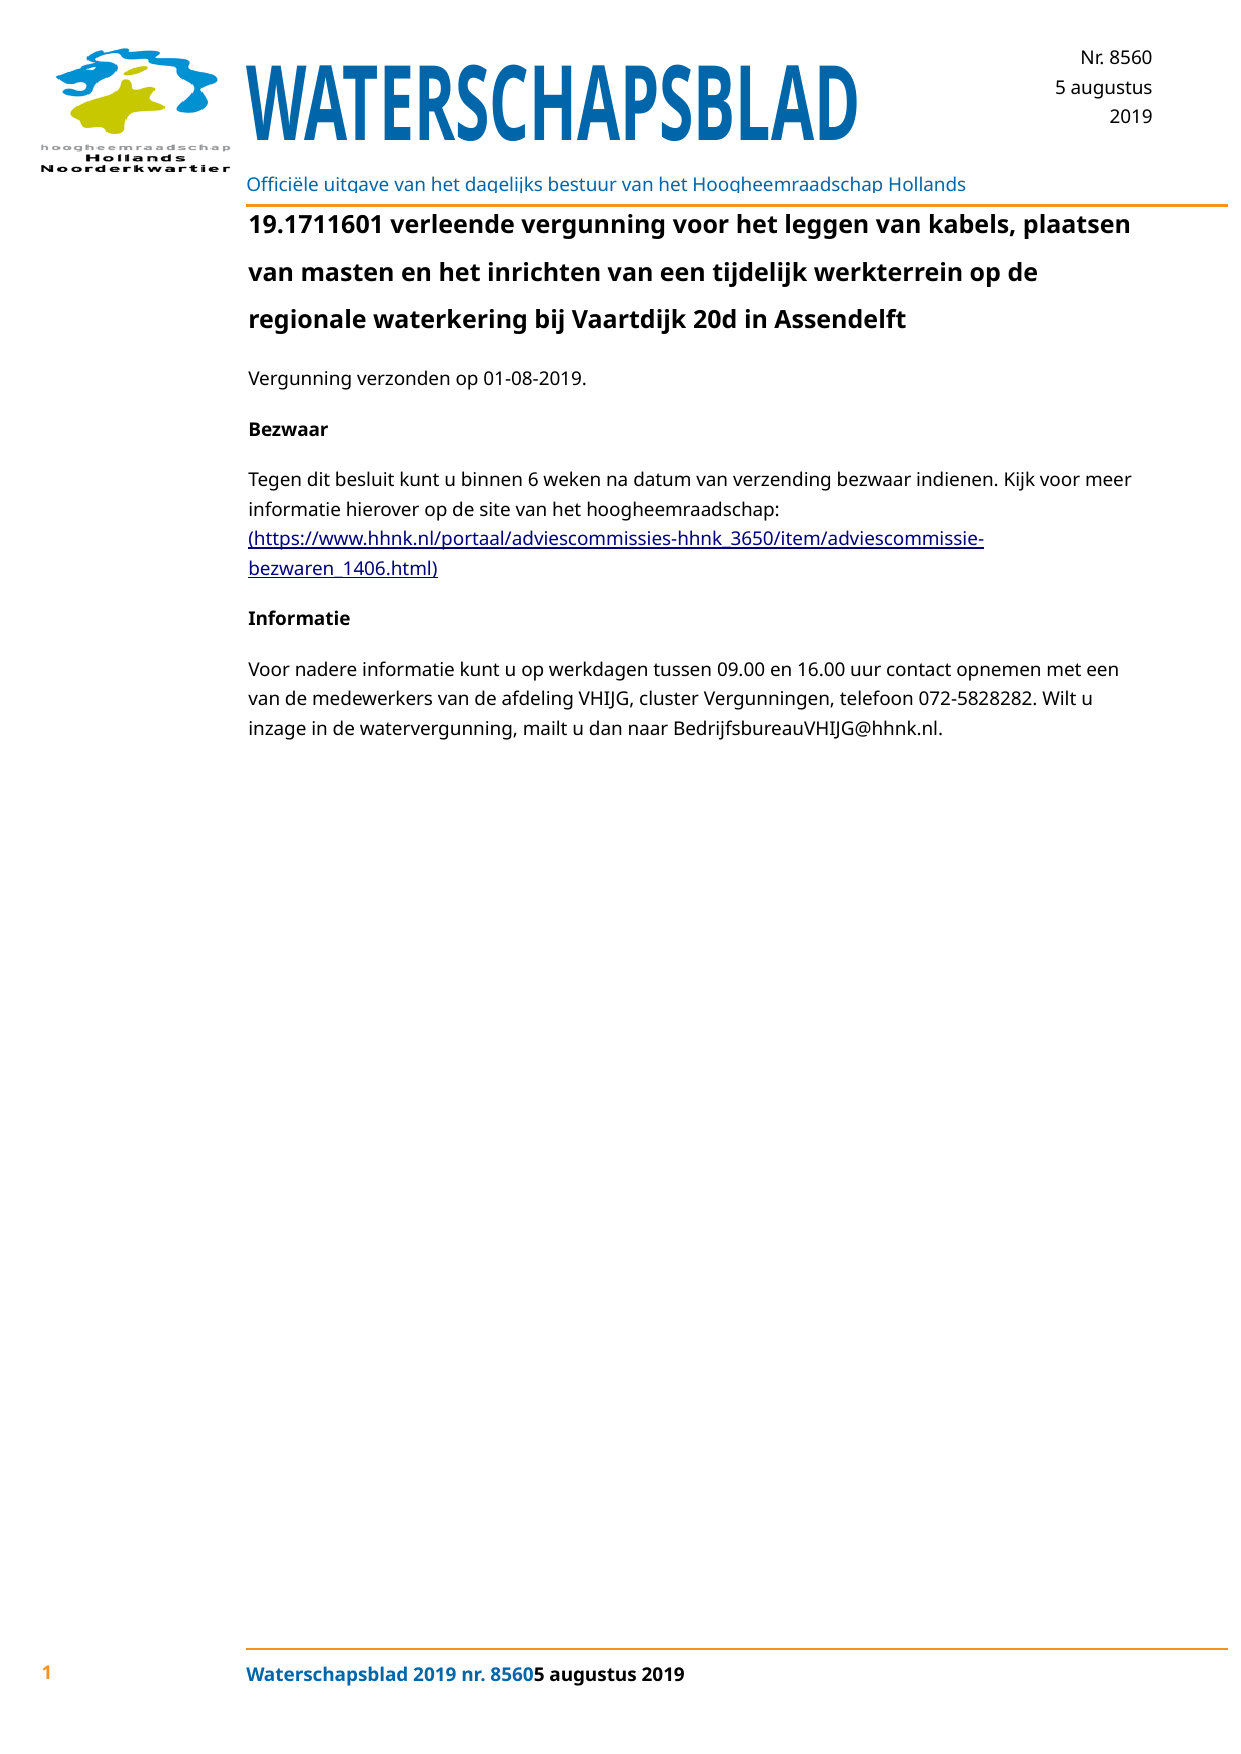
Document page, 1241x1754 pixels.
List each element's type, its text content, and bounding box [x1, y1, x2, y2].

picture [41, 47, 231, 172]
text Vergunning verzonden op 01-08-2019. [248, 366, 1152, 391]
text Tegen dit besluit kunt u binnen 6 weken na datum van verzending bezwaar indienen. Kijk voor meer informatie hierover op de site van het hoogheemraadschap: (https://www.hhnk.nl/portaal/adviescommissies-hhnk_3650/item/adviescommissie-bezwaren_1406.html) [248, 466, 1152, 581]
text Voor nadere informatie kunt u op werkdagen tussen 09.00 en 16.00 uur contact opnemen met een van de medewerkers van de afdeling VHIJG, cluster Vergunningen, telefoon 072-5828282. Wilt u inzage in de watervergunning, mailt u dan naar BedrijfsbureauVHIJG@hhnk.nl. [248, 656, 1152, 741]
text Informatie [248, 606, 1152, 631]
text Bezwaar [248, 416, 1152, 442]
text 19.1711601 verleende vergunning voor het leggen van kabels, plaatsen van masten en het inrichten van een tijdelijk werkterrein op de regionale waterkering bij Vaartdijk 20d in Assendelft [248, 207, 1152, 336]
